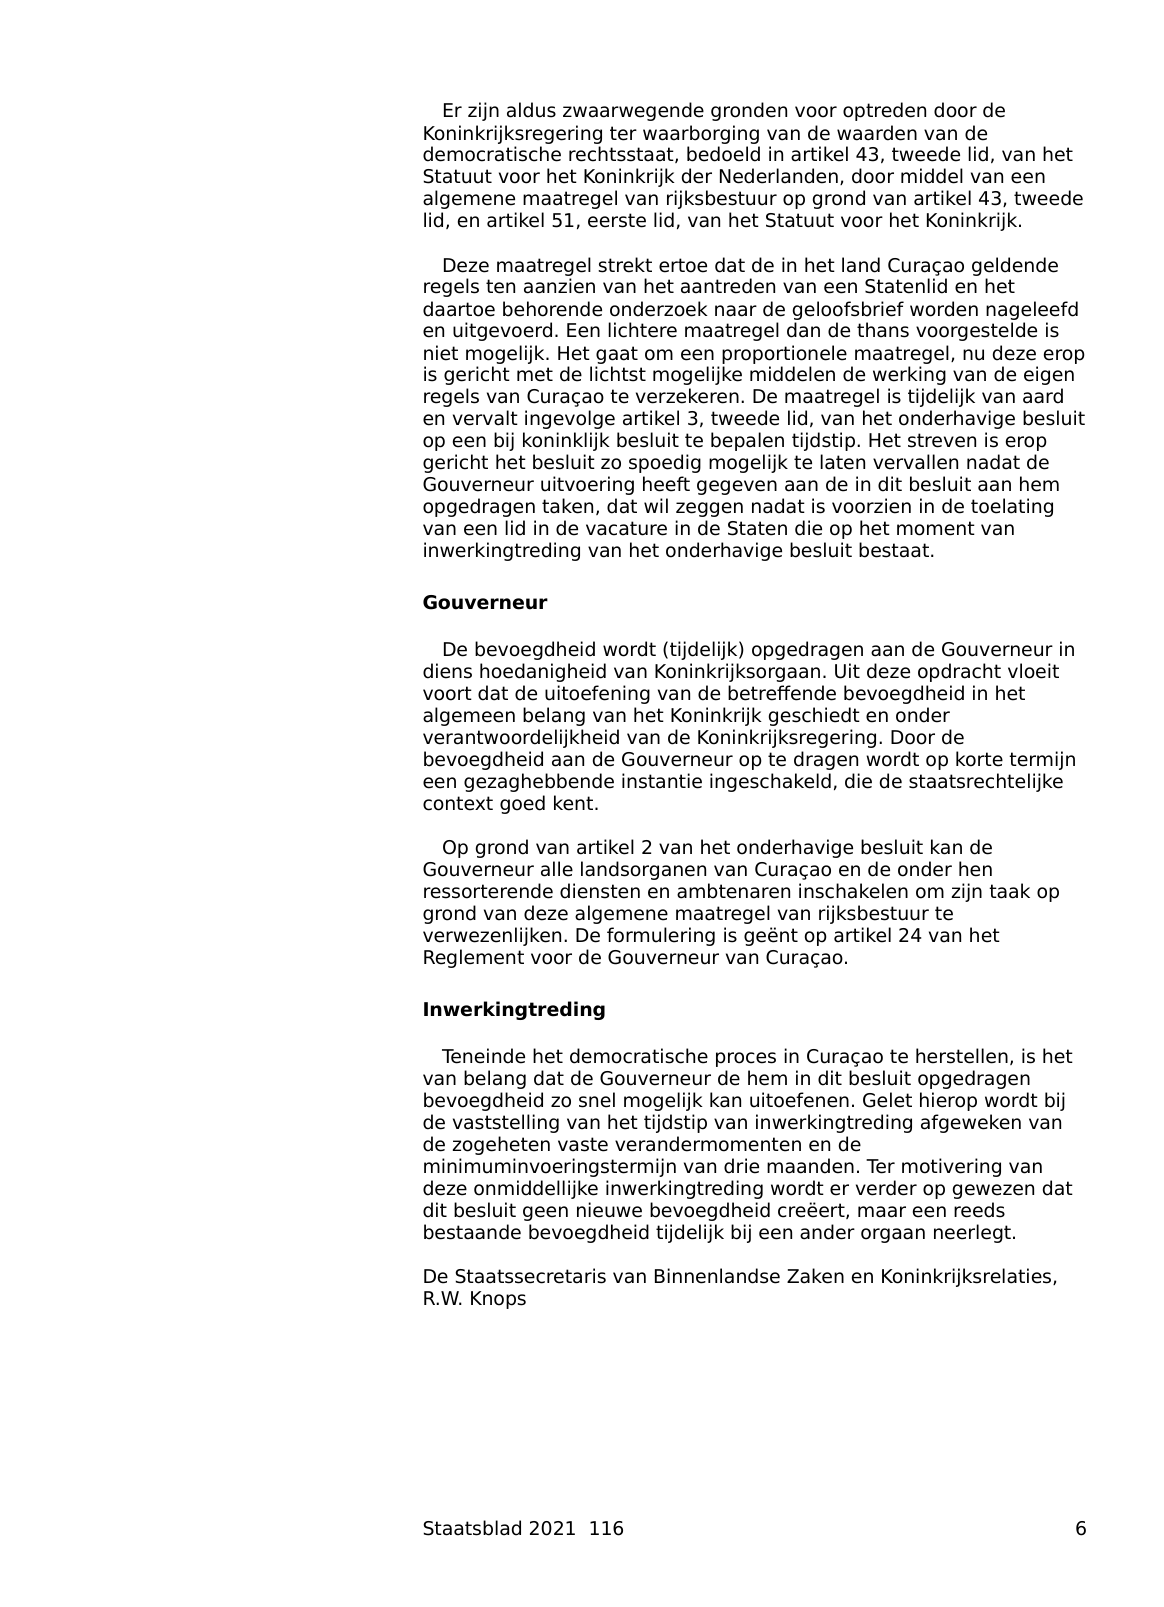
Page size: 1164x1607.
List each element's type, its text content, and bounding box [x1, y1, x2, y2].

text Deze maatregel strekt ertoe dat de in het land Curaçao geldende regels ten aanzien van het aantreden van een Statenlid en het daartoe behorende onderzoek naar de geloofsbrief worden nageleefd en uitgevoerd. Een lichtere maatregel dan de thans voorgestelde is niet mogelijk. Het gaat om een proportionele maatregel, nu deze erop is gericht met de lichtst mogelijke middelen de werking van de eigen regels van Curaçao te verzekeren. De maatregel is tijdelijk van aard en vervalt ingevolge artikel 3, tweede lid, van het onderhavige besluit op een bij koninklijk besluit te bepalen tijdstip. Het streven is erop gericht het besluit zo spoedig mogelijk te laten vervallen nadat de Gouverneur uitvoering heeft gegeven aan de in dit besluit aan hem opgedragen taken, dat wil zeggen nadat is voorzien in de toelating van een lid in de vacature in de Staten die op het moment van inwerkingtreding van het onderhavige besluit bestaat. [422, 254, 1087, 562]
subtitle Gouverneur [422, 592, 1087, 614]
text Teneinde het democratische proces in Curaçao te herstellen, is het van belang dat de Gouverneur de hem in dit besluit opgedragen bevoegdheid zo snel mogelijk kan uitoefenen. Gelet hierop wordt bij de vaststelling van het tijdstip van inwerkingtreding afgeweken van de zogeheten vaste verandermomenten en de minimuminvoeringstermijn van drie maanden. Ter motivering van deze onmiddellijke inwerkingtreding wordt er verder op gewezen dat dit besluit geen nieuwe bevoegdheid creëert, maar een reeds bestaande bevoegdheid tijdelijk bij een ander orgaan neerlegt. [422, 1046, 1087, 1244]
text De bevoegdheid wordt (tijdelijk) opgedragen aan de Gouverneur in diens hoedanigheid van Koninkrijksorgaan. Uit deze opdracht vloeit voort dat de uitoefening van de betreffende bevoegdheid in het algemeen belang van het Koninkrijk geschiedt en onder verantwoordelijkheid van de Koninkrijksregering. Door de bevoegdheid aan de Gouverneur op te dragen wordt op korte termijn een gezaghebbende instantie ingeschakeld, die de staatsrechtelijke context goed kent. [422, 639, 1087, 815]
text De Staatssecretaris van Binnenlandse Zaken en Koninkrijksrelaties, R.W. Knops [422, 1266, 1087, 1310]
text Er zijn aldus zwaarwegende gronden voor optreden door de Koninkrijksregering ter waarborging van de waarden van de democratische rechtsstaat, bedoeld in artikel 43, tweede lid, van het Statuut voor het Koninkrijk der Nederlanden, door middel van een algemene maatregel van rijksbestuur op grond van artikel 43, tweede lid, en artikel 51, eerste lid, van het Statuut voor het Koninkrijk. [422, 100, 1087, 232]
text Op grond van artikel 2 van het onderhavige besluit kan de Gouverneur alle landsorganen van Curaçao en de onder hen ressorterende diensten en ambtenaren inschakelen om zijn taak op grond van deze algemene maatregel van rijksbestuur te verwezenlijken. De formulering is geënt op artikel 24 van het Reglement voor de Gouverneur van Curaçao. [422, 837, 1087, 969]
subtitle Inwerkingtreding [422, 999, 1087, 1021]
